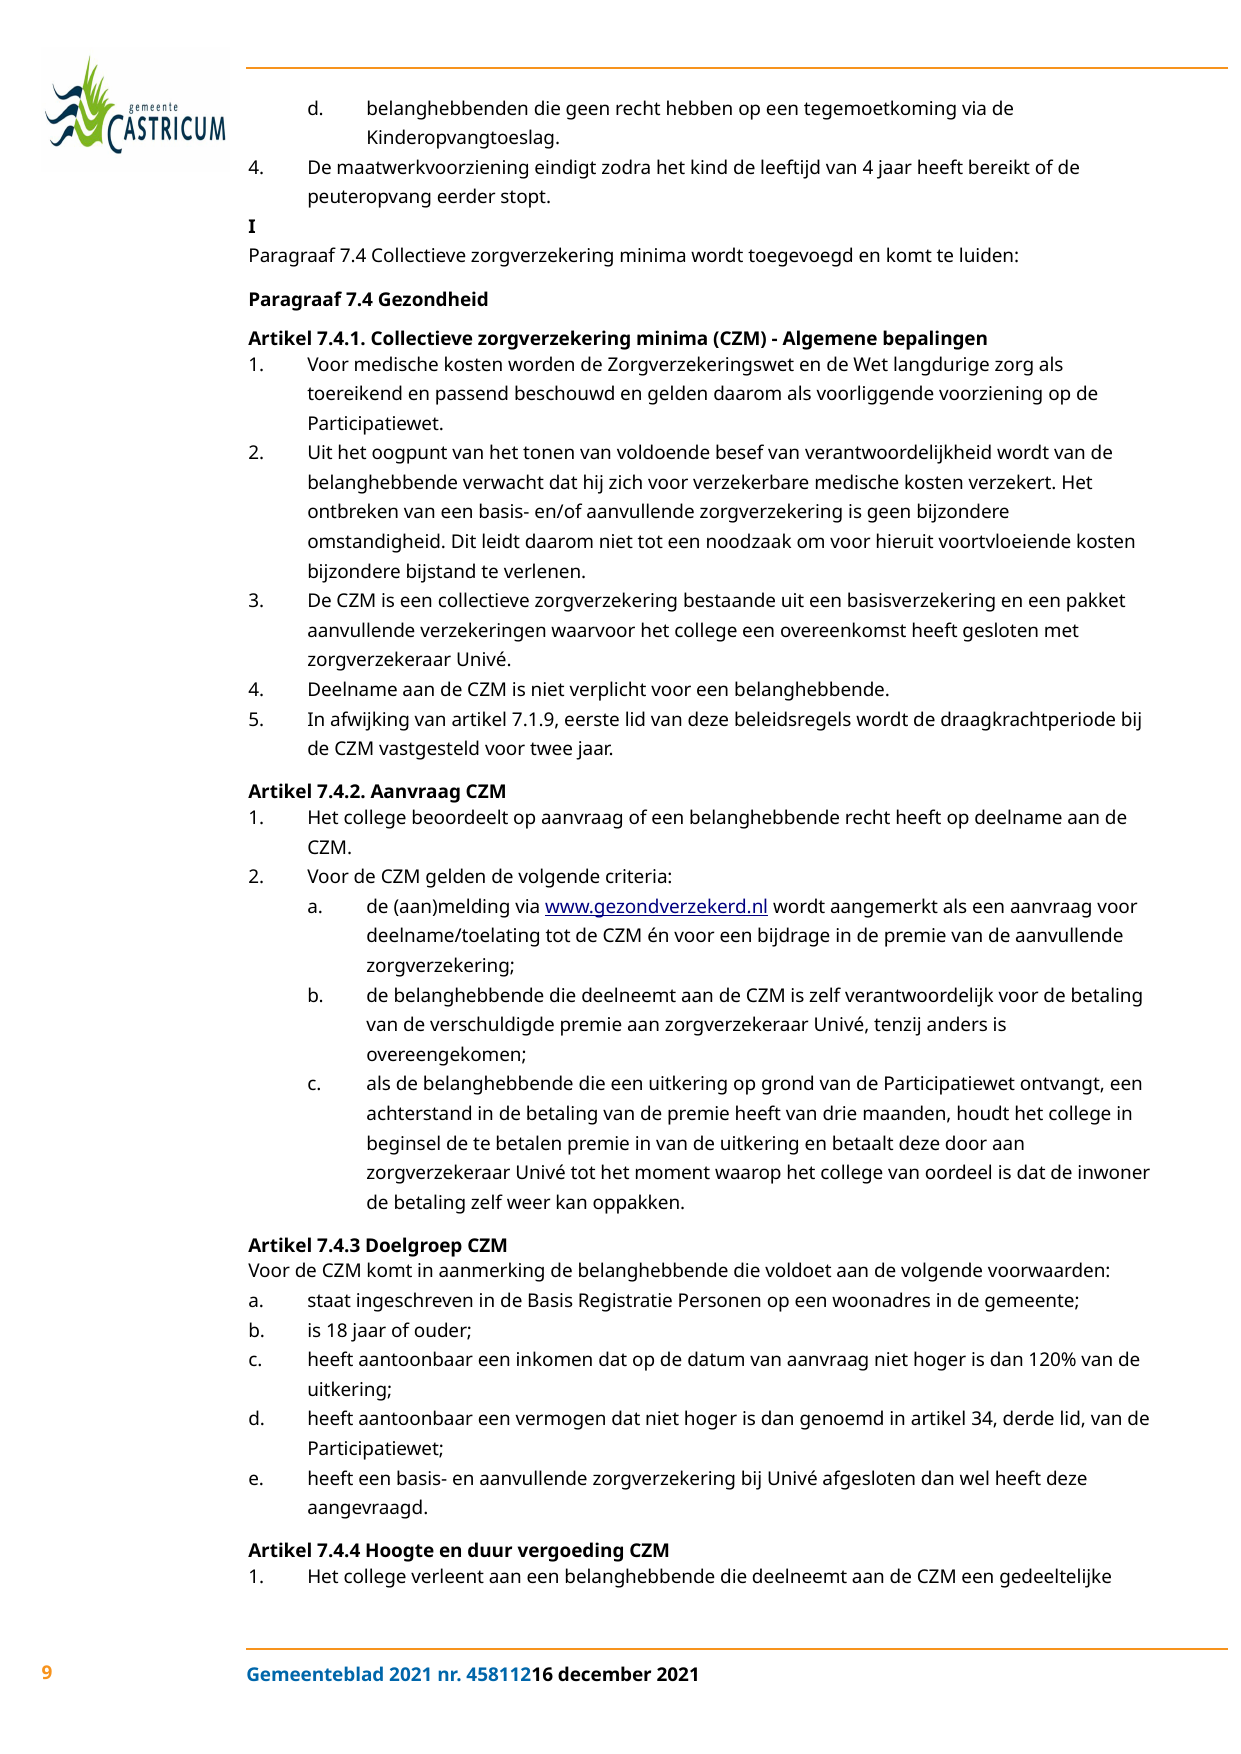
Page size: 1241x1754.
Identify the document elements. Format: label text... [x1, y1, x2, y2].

text Paragraaf 7.4 Gezondheid [248, 286, 1152, 312]
text Artikel 7.4.1. Collectieve zorgverzekering minima (CZM) - Algemene bepalingen [248, 325, 1152, 351]
text Artikel 7.4.4 Hoogte en duur vergoeding CZM [248, 1537, 1152, 1563]
list als de belanghebbende die een uitkering op grond van de Participatiewet ontvangt, een achterstand in de betaling van de premie heeft van drie maanden, houdt het college in beginsel de te betalen premie in van de uitkering en betaalt deze door aan zorgverzekeraar Univé tot het moment waarop het college van oordeel is dat de inwoner de betaling zelf weer kan oppakken. [307, 1071, 1152, 1214]
list de belanghebbende die deelneemt aan de CZM is zelf verantwoordelijk voor de betaling van de verschuldigde premie aan zorgverzekeraar Univé, tenzij anders is overeengekomen; [307, 982, 1152, 1067]
list Het college verleent aan een belanghebbende die deelneemt aan de CZM een gedeeltelijke [248, 1563, 1152, 1589]
text Artikel 7.4.2. Aanvraag CZM [248, 778, 1152, 804]
list heeft aantoonbaar een vermogen dat niet hoger is dan genoemd in artikel 34, derde lid, van de Participatiewet; [248, 1406, 1152, 1461]
text Voor de CZM komt in aanmerking de belanghebbende die voldoet aan de volgende voorwaarden: [248, 1258, 1152, 1283]
list De maatwerkvoorziening eindigt zodra het kind de leeftijd van 4 jaar heeft bereikt of de peuteropvang eerder stopt. [248, 154, 1152, 209]
list is 18 jaar of ouder; [248, 1317, 1152, 1343]
list De CZM is een collectieve zorgverzekering bestaande uit een basisverzekering en een pakket aanvullende verzekeringen waarvoor het college een overeenkomst heeft gesloten met zorgverzekeraar Univé. [248, 587, 1152, 672]
list Het college beoordeelt op aanvraag of een belanghebbende recht heeft op deelname aan de CZM. [248, 804, 1152, 859]
text Artikel 7.4.3 Doelgroep CZM [248, 1232, 1152, 1258]
list Uit het oogpunt van het tonen van voldoende besef van verantwoordelijkheid wordt van de belanghebbende verwacht dat hij zich voor verzekerbare medische kosten verzekert. Het ontbreken van een basis- en/of aanvullende zorgverzekering is geen bijzondere omstandigheid. Dit leidt daarom niet tot een noodzaak om voor hieruit voortvloeiende kosten bijzondere bijstand te verlenen. [248, 439, 1152, 584]
text Paragraaf 7.4 Collectieve zorgverzekering minima wordt toegevoegd en komt te luiden: [248, 243, 1152, 268]
list Voor de CZM gelden de volgende criteria: [248, 863, 1152, 889]
list staat ingeschreven in de Basis Registratie Personen op een woonadres in de gemeente; [248, 1287, 1152, 1313]
list heeft een basis- en aanvullende zorgverzekering bij Univé afgesloten dan wel heeft deze aangevraagd. [248, 1465, 1152, 1520]
list heeft aantoonbaar een inkomen dat op de datum van aanvraag niet hoger is dan 120% van de uitkering; [248, 1346, 1152, 1402]
picture [41, 47, 231, 172]
list Voor medische kosten worden de Zorgverzekeringswet en de Wet langdurige zorg als toereikend en passend beschouwd en gelden daarom als voorliggende voorziening op de Participatiewet. [248, 351, 1152, 436]
list de (aan)melding via www.gezondverzekerd.nl wordt aangemerkt als een aanvraag voor deelname/toelating tot de CZM én voor een bijdrage in de premie van de aanvullende zorgverzekering; [307, 893, 1152, 978]
list Deelname aan de CZM is niet verplicht voor een belanghebbende. [248, 676, 1152, 702]
list In afwijking van artikel 7.1.9, eerste lid van deze beleidsregels wordt de draagkrachtperiode bij de CZM vastgesteld voor twee jaar. [248, 706, 1152, 761]
list belanghebbenden die geen recht hebben op een tegemoetkoming via de Kinderopvangtoeslag. [307, 95, 1152, 150]
text I [248, 213, 1152, 239]
